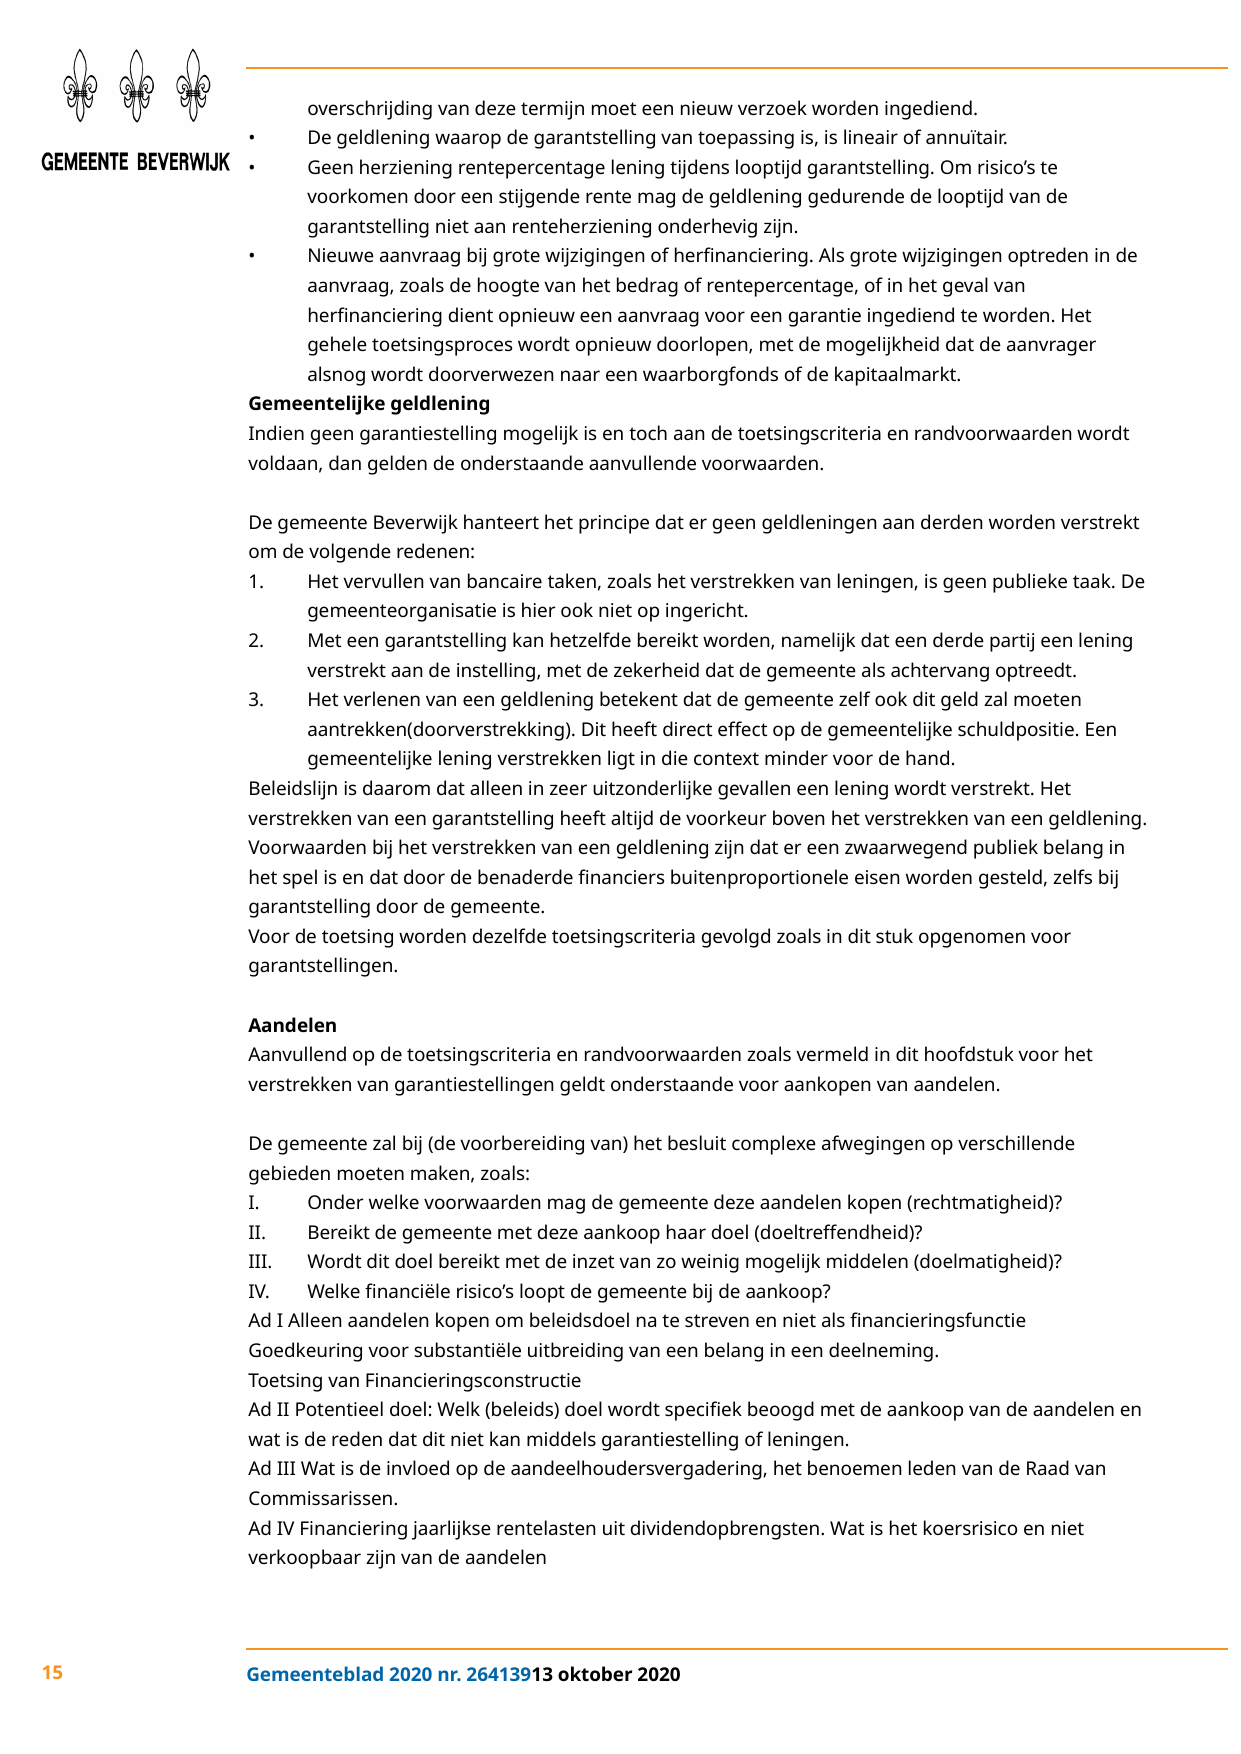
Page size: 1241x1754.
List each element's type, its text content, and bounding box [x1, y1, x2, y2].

list Wordt dit doel bereikt met de inzet van zo weinig mogelijk middelen (doelmatigheid)? [248, 1248, 1152, 1274]
text Indien geen garantiestelling mogelijk is en toch aan de toetsingscriteria en randvoorwaarden wordt voldaan, dan gelden de onderstaande aanvullende voorwaarden. [248, 420, 1152, 476]
text Ad I Alleen aandelen kopen om beleidsdoel na te streven en niet als financieringsfunctie [248, 1308, 1152, 1333]
text Aandelen [248, 1012, 1152, 1038]
list Bereikt de gemeente met deze aankoop haar doel (doeltreffendheid)? [248, 1219, 1152, 1245]
list Het vervullen van bancaire taken, zoals het verstrekken van leningen, is geen publieke taak. De gemeenteorganisatie is hier ook niet op ingericht. [248, 568, 1152, 623]
text De gemeente zal bij (de voorbereiding van) het besluit complexe afwegingen op verschillende gebieden moeten maken, zoals: [248, 1130, 1152, 1186]
text Ad III Wat is de invloed op de aandeelhoudersvergadering, het benoemen leden van de Raad van Commissarissen. [248, 1456, 1152, 1511]
list Met een garantstelling kan hetzelfde bereikt worden, namelijk dat een derde partij een lening verstrekt aan de instelling, met de zekerheid dat de gemeente als achtervang optreedt. [248, 627, 1152, 683]
text Beleidslijn is daarom dat alleen in zeer uitzonderlijke gevallen een lening wordt verstrekt. Het verstrekken van een garantstelling heeft altijd de voorkeur boven het verstrekken van een geldlening. Voorwaarden bij het verstrekken van een geldlening zijn dat er een zwaarwegend publiek belang in het spel is en dat door de benaderde financiers buitenproportionele eisen worden gesteld, zelfs bij garantstelling door de gemeente. [248, 775, 1152, 919]
list Het verlenen van een geldlening betekent dat de gemeente zelf ook dit geld zal moeten aantrekken(doorverstrekking). Dit heeft direct effect op de gemeentelijke schuldpositie. Een gemeentelijke lening verstrekken ligt in die context minder voor de hand. [248, 686, 1152, 771]
text Toetsing van Financieringsconstructie [248, 1367, 1152, 1393]
list Onder welke voorwaarden mag de gemeente deze aandelen kopen (rechtmatigheid)? [248, 1189, 1152, 1215]
text De gemeente Beverwijk hanteert het principe dat er geen geldleningen aan derden worden verstrekt om de volgende redenen: [248, 509, 1152, 564]
list Nieuwe aanvraag bij grote wijzigingen of herfinanciering. Als grote wijzigingen optreden in de aanvraag, zoals de hoogte van het bedrag of rentepercentage, of in het geval van herfinanciering dient opnieuw een aanvraag voor een garantie ingediend te worden. Het gehele toetsingsproces wordt opnieuw doorlopen, met de mogelijkheid dat de aanvrager alsnog wordt doorverwezen naar een waarborgfonds of de kapitaalmarkt. [248, 243, 1152, 387]
list Geen herziening rentepercentage lening tijdens looptijd garantstelling. Om risico’s te voorkomen door een stijgende rente mag de geldlening gedurende de looptijd van de garantstelling niet aan renteherziening onderhevig zijn. [248, 154, 1152, 239]
text Gemeentelijke geldlening [248, 391, 1152, 416]
list overschrijding van deze termijn moet een nieuw verzoek worden ingediend. [248, 95, 1152, 121]
picture [41, 47, 231, 172]
text Voor de toetsing worden dezelfde toetsingscriteria gevolgd zoals in dit stuk opgenomen voor garantstellingen. [248, 923, 1152, 978]
text Goedkeuring voor substantiële uitbreiding van een belang in een deelneming. [248, 1337, 1152, 1363]
text Ad IV Financiering jaarlijkse rentelasten uit dividendopbrengsten. Wat is het koersrisico en niet verkoopbaar zijn van de aandelen [248, 1515, 1152, 1570]
list De geldlening waarop de garantstelling van toepassing is, is lineair of annuïtair. [248, 124, 1152, 150]
text Aanvullend op de toetsingscriteria en randvoorwaarden zoals vermeld in dit hoofdstuk voor het verstrekken van garantiestellingen geldt onderstaande voor aankopen van aandelen. [248, 1041, 1152, 1097]
list Welke financiële risico’s loopt de gemeente bij de aankoop? [248, 1278, 1152, 1304]
text Ad II Potentieel doel: Welk (beleids) doel wordt specifiek beoogd met de aankoop van de aandelen en wat is de reden dat dit niet kan middels garantiestelling of leningen. [248, 1396, 1152, 1452]
